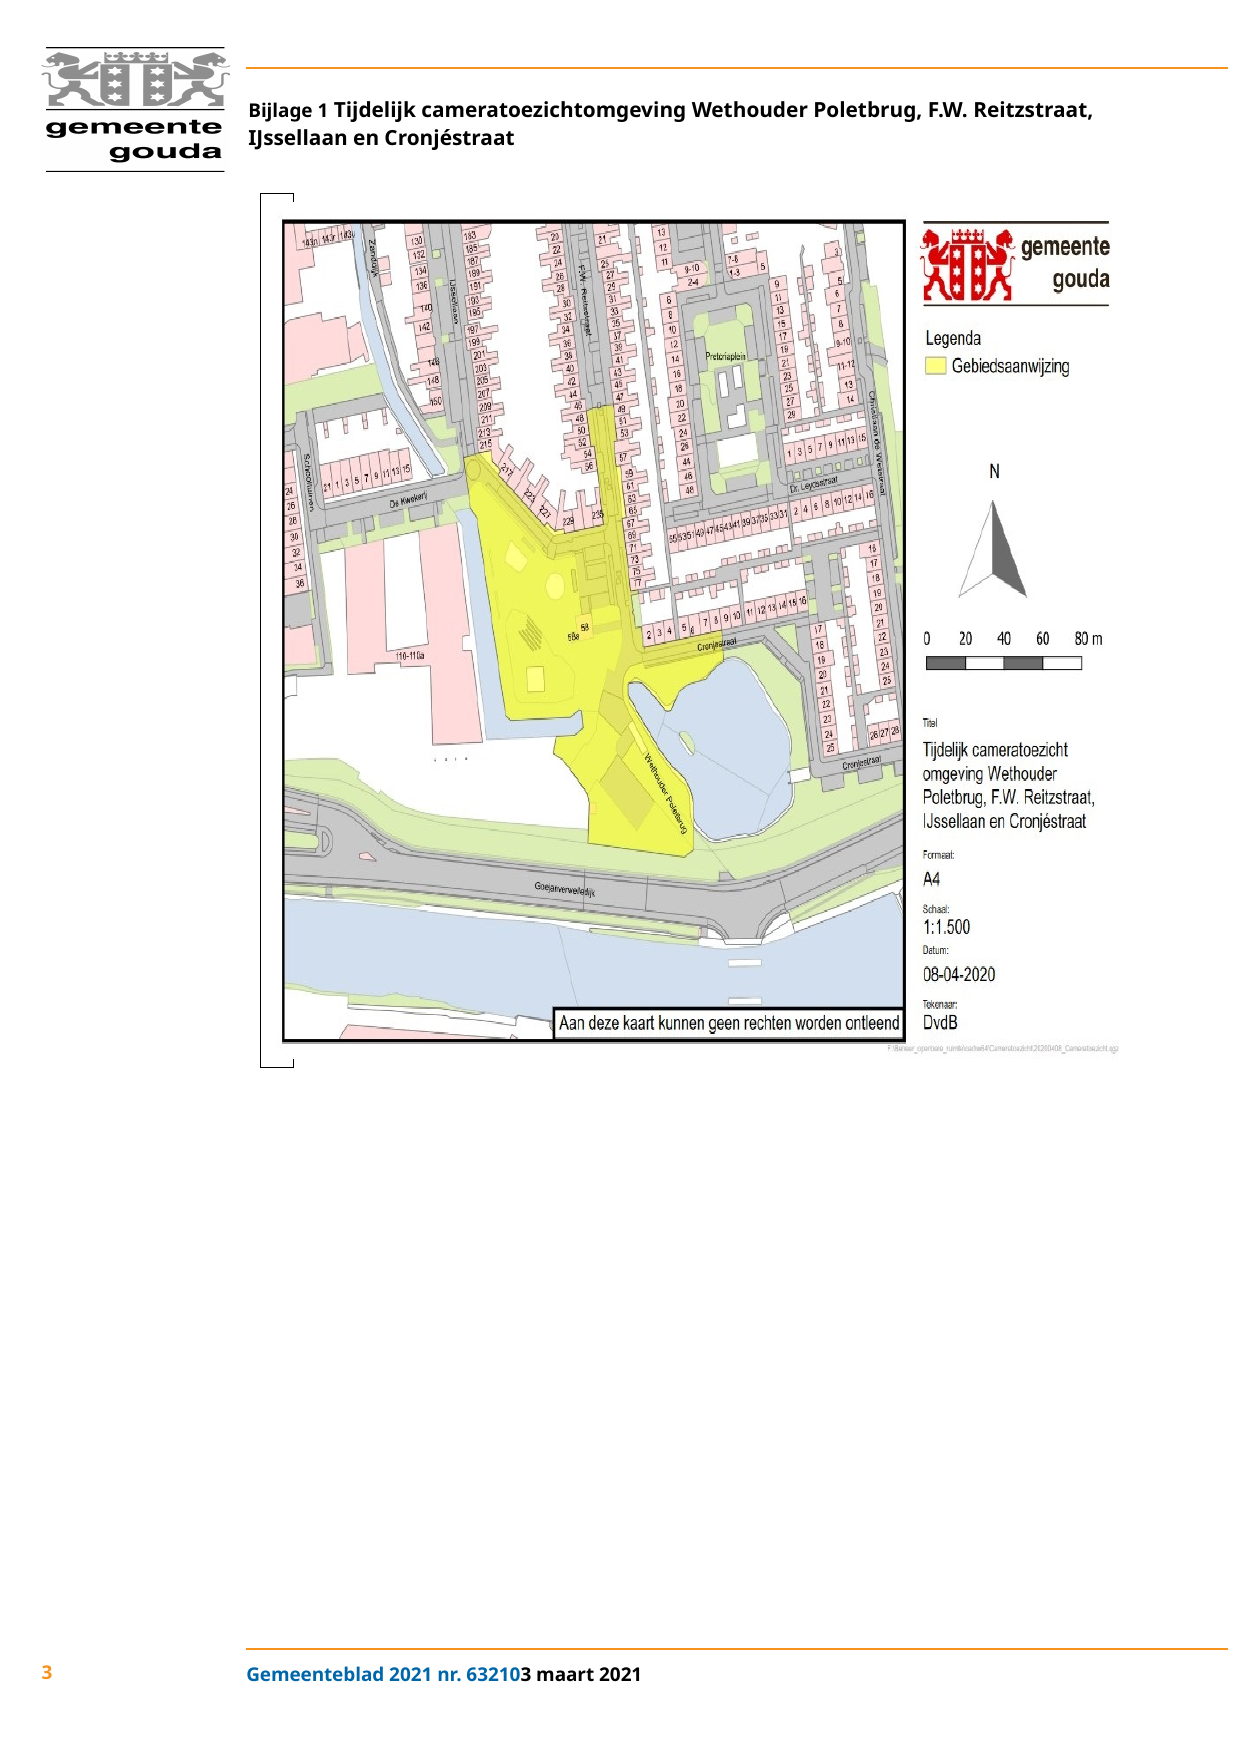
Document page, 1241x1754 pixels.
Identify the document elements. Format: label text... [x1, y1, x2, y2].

picture [41, 47, 231, 172]
text Bijlage 1 Tijdelijk cameratoezichtomgeving Wethouder Poletbrug, F.W. Reitzstraat, IJssellaan en Cronjéstraat [248, 95, 1152, 152]
picture [268, 202, 1125, 1059]
